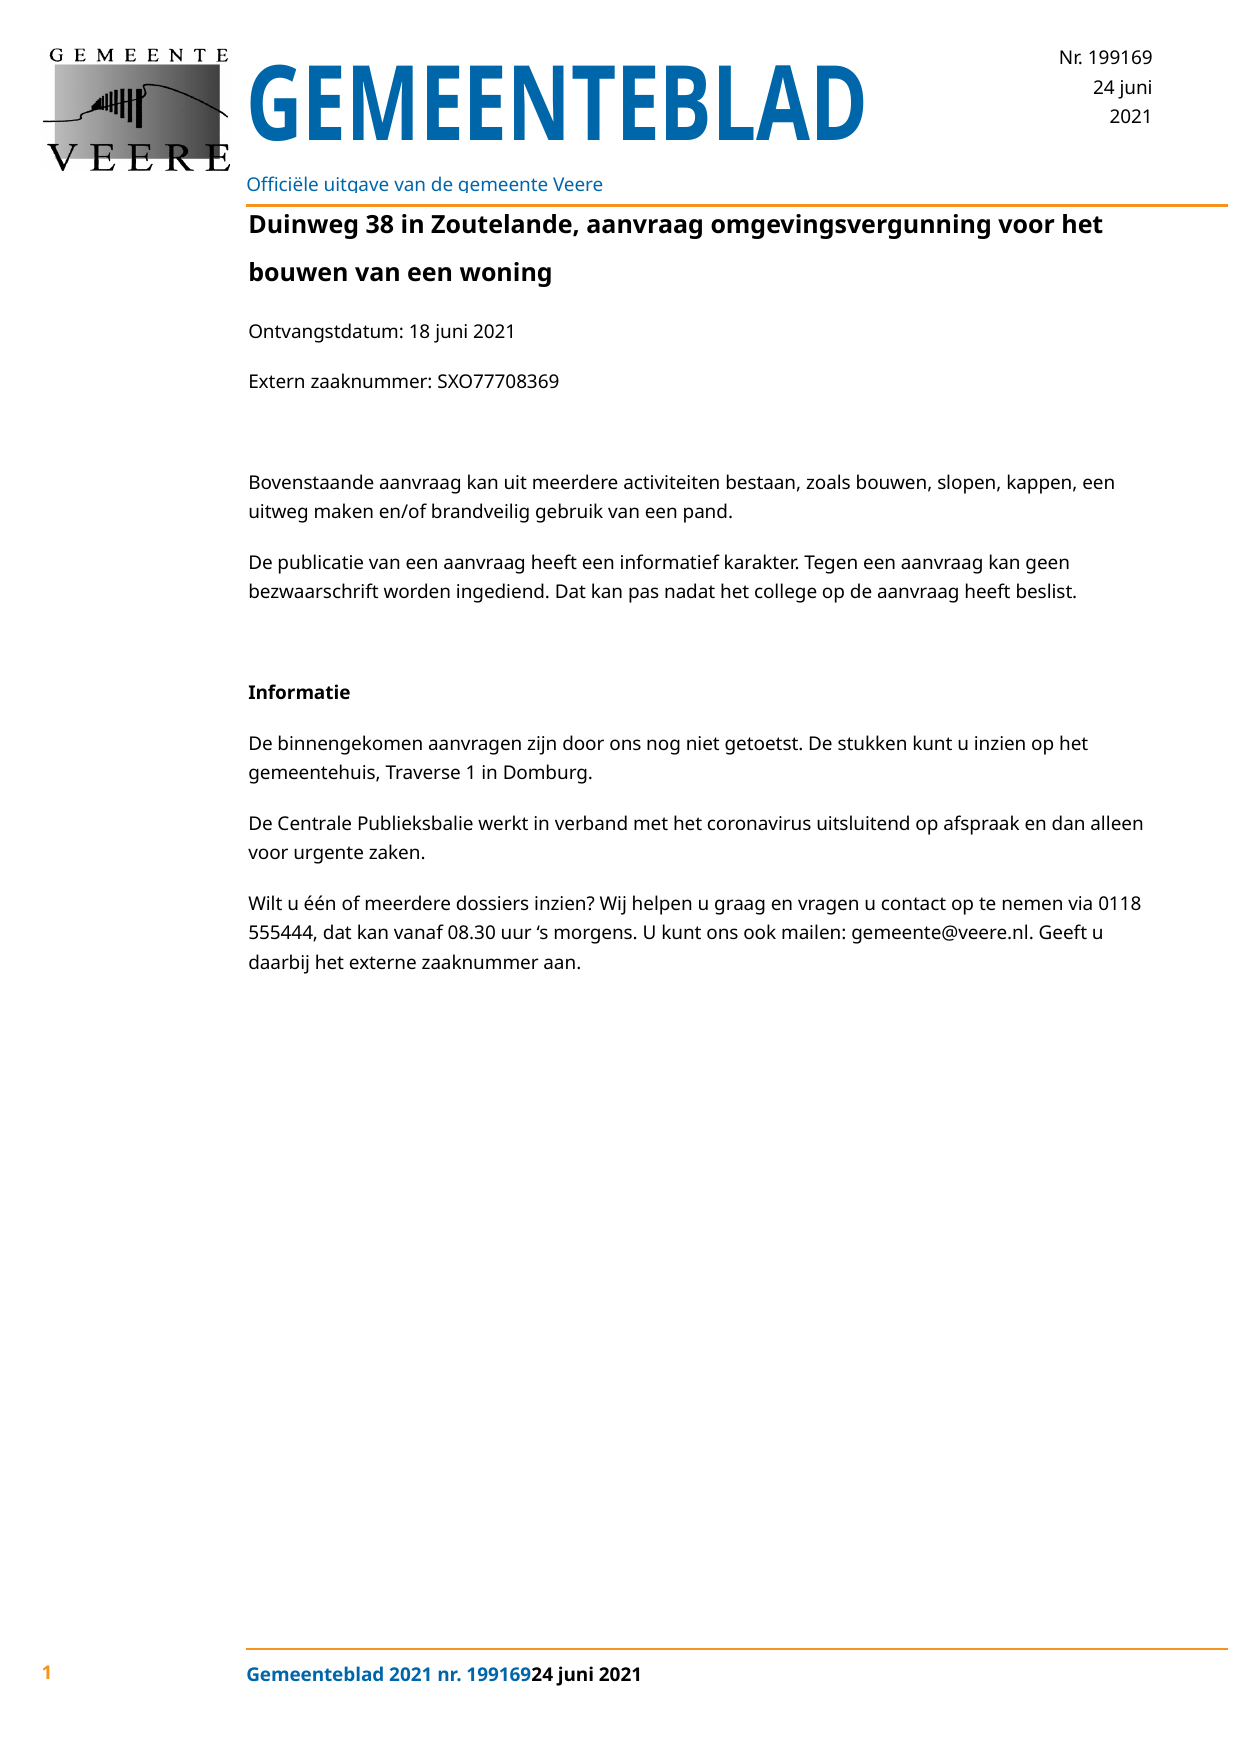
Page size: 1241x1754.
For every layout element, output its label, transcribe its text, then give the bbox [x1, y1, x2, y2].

text De Centrale Publieksbalie werkt in verband met het coronavirus uitsluitend op afspraak en dan alleen voor urgente zaken. [248, 810, 1152, 865]
text Wilt u één of meerdere dossiers inzien? Wij helpen u graag en vragen u contact op te nemen via 0118 555444, dat kan vanaf 08.30 uur ‘s morgens. U kunt ons ook mailen: gemeente@veere.nl. Geeft u daarbij het externe zaaknummer aan. [248, 890, 1152, 975]
text Duinweg 38 in Zoutelande, aanvraag omgevingsvergunning voor het bouwen van een woning [248, 207, 1152, 288]
text De publicatie van een aanvraag heeft een informatief karakter. Tegen een aanvraag kan geen bezwaarschrift worden ingediend. Dat kan pas nadat het college op de aanvraag heeft beslist. [248, 549, 1152, 604]
text Extern zaaknummer: SXO77708369 [248, 368, 1152, 394]
text De binnengekomen aanvragen zijn door ons nog niet getoetst. De stukken kunt u inzien op het gemeentehuis, Traverse 1 in Domburg. [248, 730, 1152, 785]
picture [41, 47, 231, 172]
text Informatie [248, 679, 1152, 705]
text Bovenstaande aanvraag kan uit meerdere activiteiten bestaan, zoals bouwen, slopen, kappen, een uitweg maken en/of brandveilig gebruik van een pand. [248, 469, 1152, 524]
text Ontvangstdatum: 18 juni 2021 [248, 318, 1152, 344]
